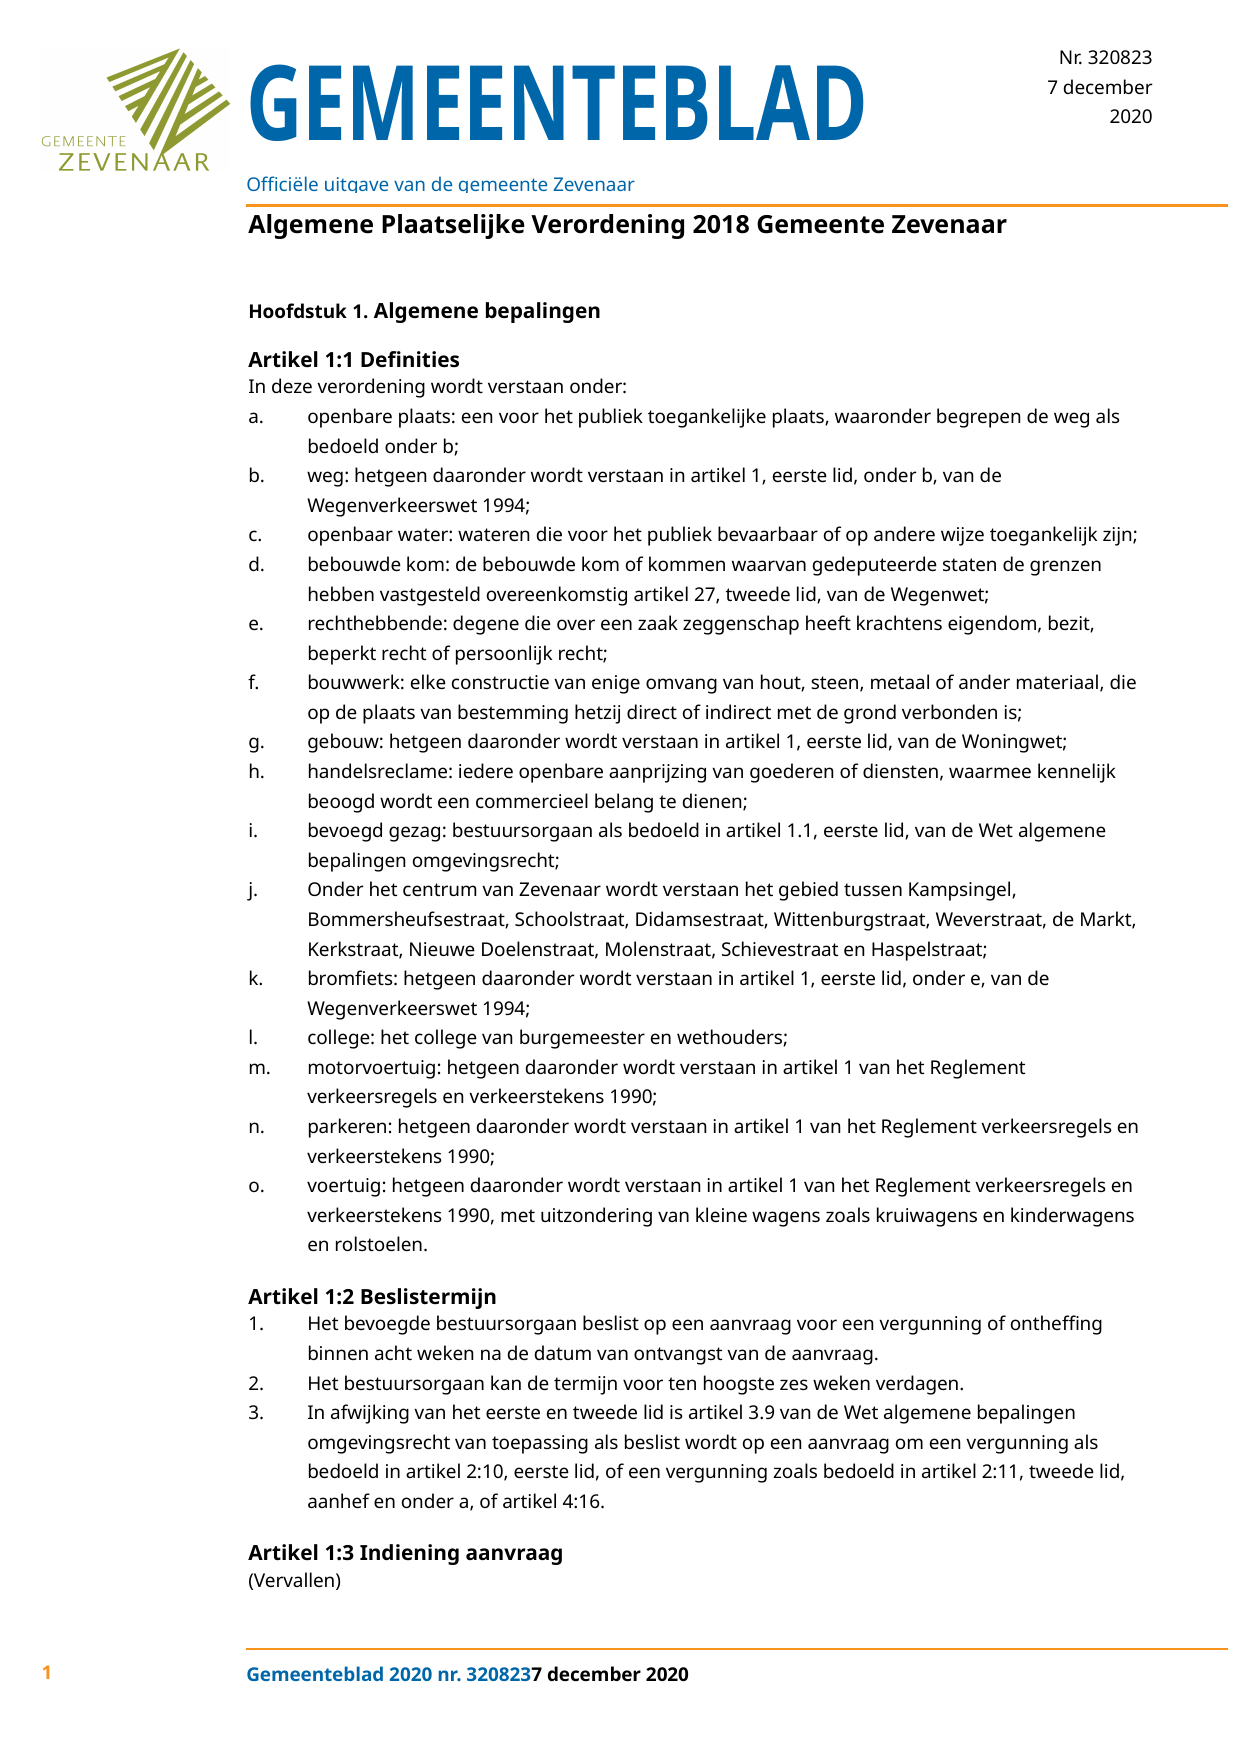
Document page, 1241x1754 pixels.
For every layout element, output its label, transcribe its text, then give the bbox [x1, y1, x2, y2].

list bebouwde kom: de bebouwde kom of kommen waarvan gedeputeerde staten de grenzen hebben vastgesteld overeenkomstig artikel 27, tweede lid, van de Wegenwet; [248, 551, 1152, 607]
list bromfiets: hetgeen daaronder wordt verstaan in artikel 1, eerste lid, onder e, van de Wegenverkeerswet 1994; [248, 965, 1152, 1021]
list gebouw: hetgeen daaronder wordt verstaan in artikel 1, eerste lid, van de Woningwet; [248, 729, 1152, 754]
list Het bestuursorgaan kan de termijn voor ten hoogste zes weken verdagen. [248, 1370, 1152, 1395]
picture [41, 47, 231, 172]
list voertuig: hetgeen daaronder wordt verstaan in artikel 1 van het Reglement verkeersregels en verkeerstekens 1990, met uitzondering van kleine wagens zoals kruiwagens en kinderwagens en rolstoelen. [248, 1172, 1152, 1257]
list Het bevoegde bestuursorgaan beslist op een aanvraag voor een vergunning of ontheffing binnen acht weken na de datum van ontvangst van de aanvraag. [248, 1311, 1152, 1366]
list college: het college van burgemeester en wethouders; [248, 1024, 1152, 1050]
list weg: hetgeen daaronder wordt verstaan in artikel 1, eerste lid, onder b, van de Wegenverkeerswet 1994; [248, 462, 1152, 518]
text Algemene Plaatselijke Verordening 2018 Gemeente Zevenaar [248, 207, 1152, 241]
list In afwijking van het eerste en tweede lid is artikel 3.9 van de Wet algemene bepalingen omgevingsrecht van toepassing als beslist wordt op een aanvraag om een vergunning als bedoeld in artikel 2:10, eerste lid, of een vergunning zoals bedoeld in artikel 2:11, tweede lid, aanhef en onder a, of artikel 4:16. [248, 1399, 1152, 1514]
list motorvoertuig: hetgeen daaronder wordt verstaan in artikel 1 van het Reglement verkeersregels en verkeerstekens 1990; [248, 1054, 1152, 1109]
list openbare plaats: een voor het publiek toegankelijke plaats, waaronder begrepen de weg als bedoeld onder b; [248, 403, 1152, 459]
text Hoofdstuk 1. Algemene bepalingen [248, 296, 1152, 324]
text Artikel 1:1 Definities [248, 345, 1152, 374]
text Artikel 1:3 Indiening aanvraag [248, 1538, 1152, 1567]
list bouwwerk: elke constructie van enige omvang van hout, steen, metaal of ander materiaal, die op de plaats van bestemming hetzij direct of indirect met de grond verbonden is; [248, 669, 1152, 725]
list rechthebbende: degene die over een zaak zeggenschap heeft krachtens eigendom, bezit, beperkt recht of persoonlijk recht; [248, 610, 1152, 666]
list parkeren: hetgeen daaronder wordt verstaan in artikel 1 van het Reglement verkeersregels en verkeerstekens 1990; [248, 1113, 1152, 1169]
list handelsreclame: iedere openbare aanprijzing van goederen of diensten, waarmee kennelijk beoogd wordt een commercieel belang te dienen; [248, 758, 1152, 814]
text Artikel 1:2 Beslistermijn [248, 1282, 1152, 1311]
list Onder het centrum van Zevenaar wordt verstaan het gebied tussen Kampsingel, Bommersheufsestraat, Schoolstraat, Didamsestraat, Wittenburgstraat, Weverstraat, de Markt, Kerkstraat, Nieuwe Doelenstraat, Molenstraat, Schievestraat en Haspelstraat; [248, 877, 1152, 962]
list bevoegd gezag: bestuursorgaan als bedoeld in artikel 1.1, eerste lid, van de Wet algemene bepalingen omgevingsrecht; [248, 817, 1152, 873]
list openbaar water: wateren die voor het publiek bevaarbaar of op andere wijze toegankelijk zijn; [248, 522, 1152, 547]
text (Vervallen) [248, 1567, 1152, 1593]
text In deze verordening wordt verstaan onder: [248, 374, 1152, 399]
